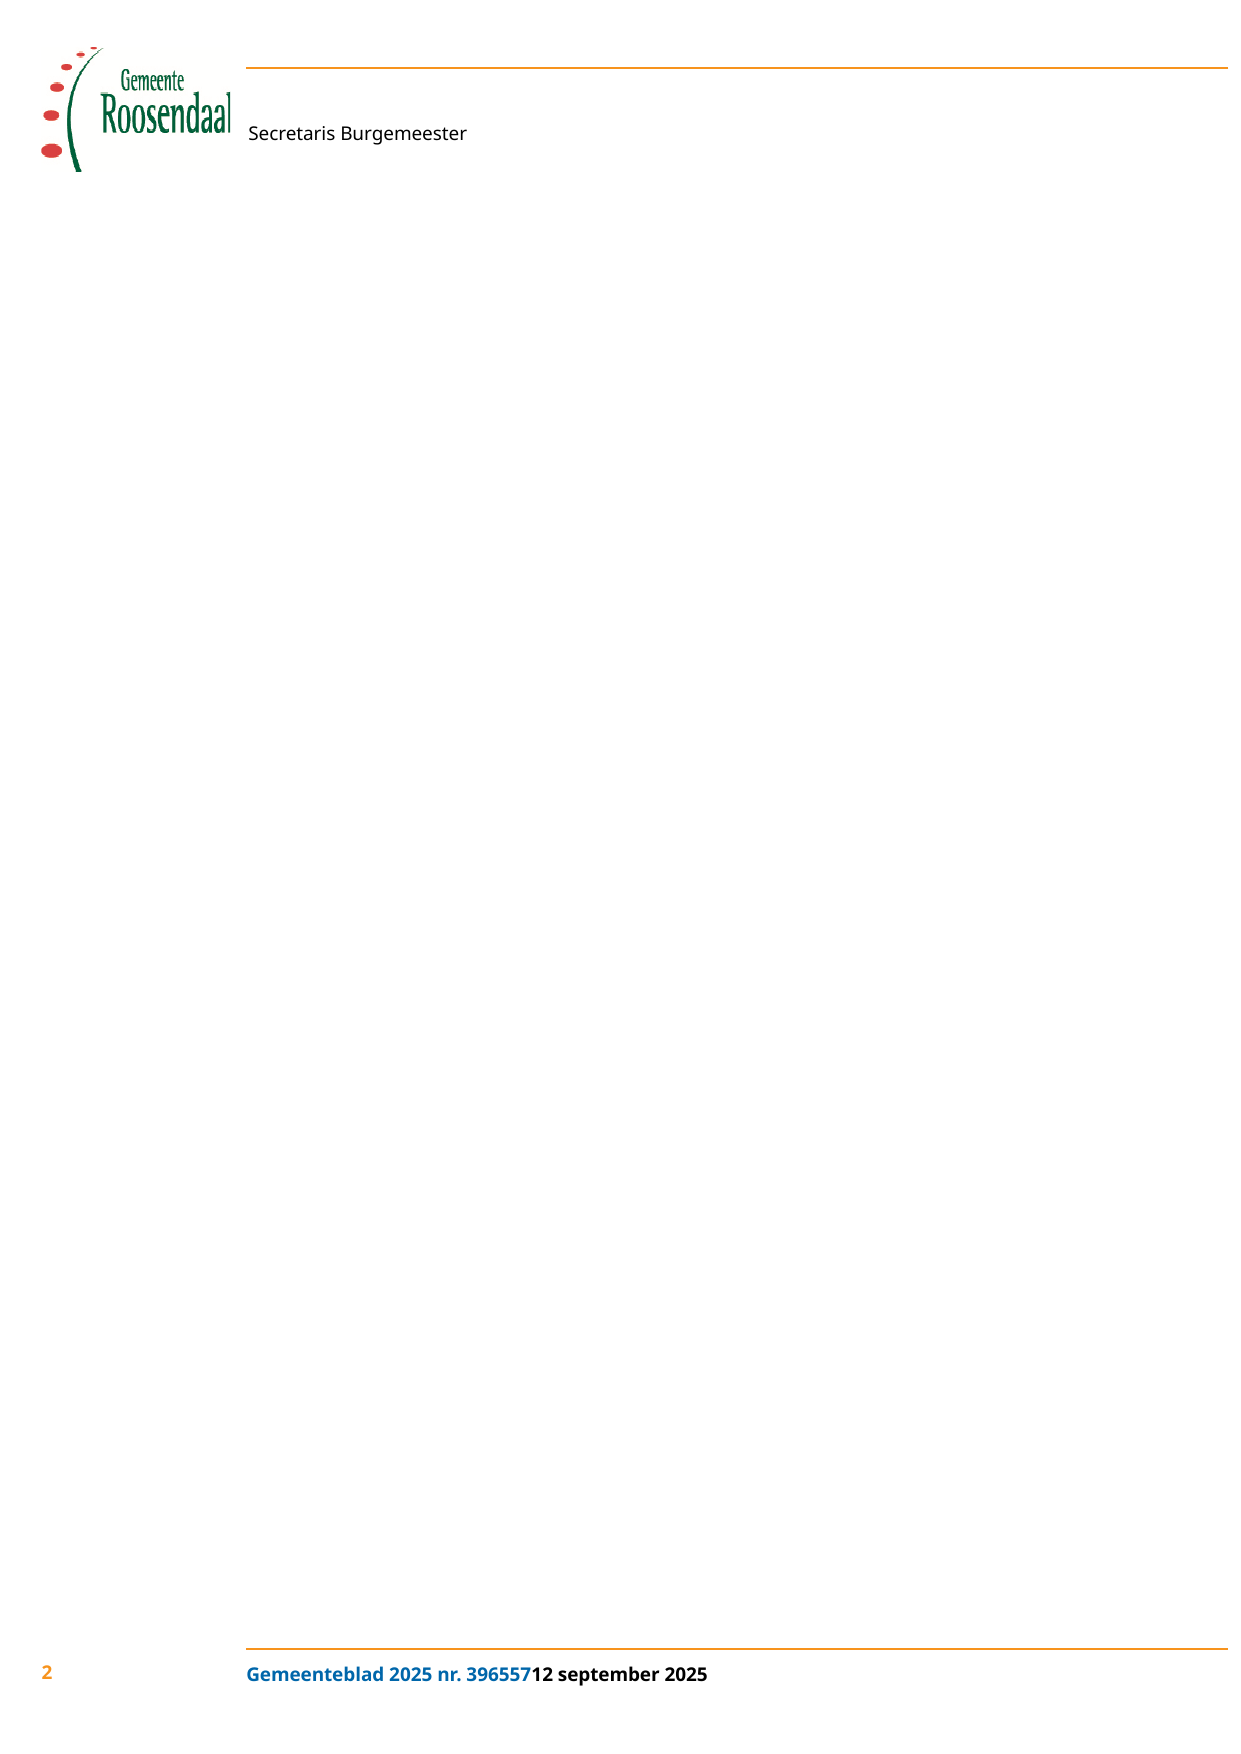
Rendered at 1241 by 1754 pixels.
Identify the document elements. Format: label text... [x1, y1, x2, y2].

picture [41, 47, 231, 172]
text Secretaris Burgemeester [248, 121, 1152, 146]
